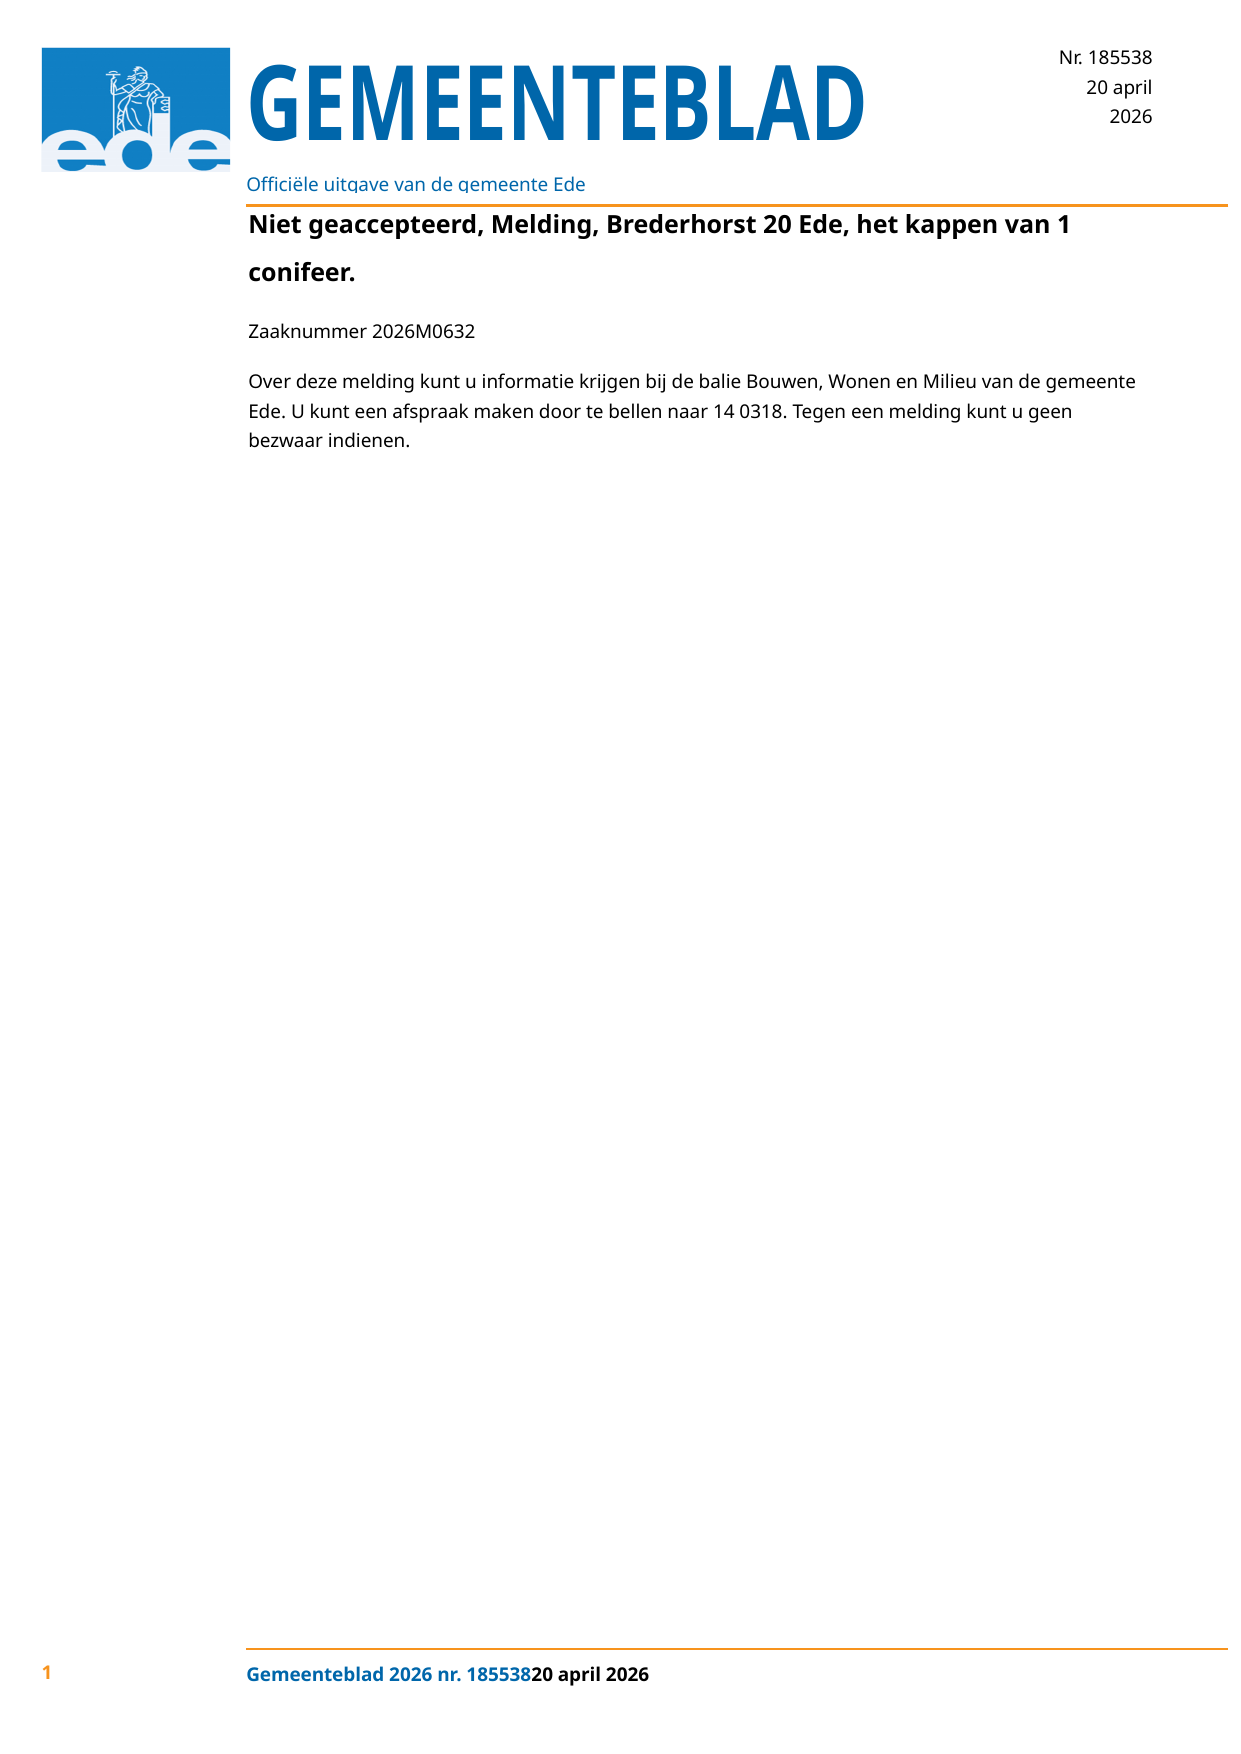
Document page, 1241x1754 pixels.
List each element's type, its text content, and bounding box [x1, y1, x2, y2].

text Zaaknummer 2026M0632 [248, 318, 1152, 344]
picture [41, 47, 231, 172]
text Over deze melding kunt u informatie krijgen bij de balie Bouwen, Wonen en Milieu van de gemeente Ede. U kunt een afspraak maken door te bellen naar 14 0318. Tegen een melding kunt u geen bezwaar indienen. [248, 368, 1152, 453]
text Niet geaccepteerd, Melding, Brederhorst 20 Ede, het kappen van 1 conifeer. [248, 207, 1152, 288]
